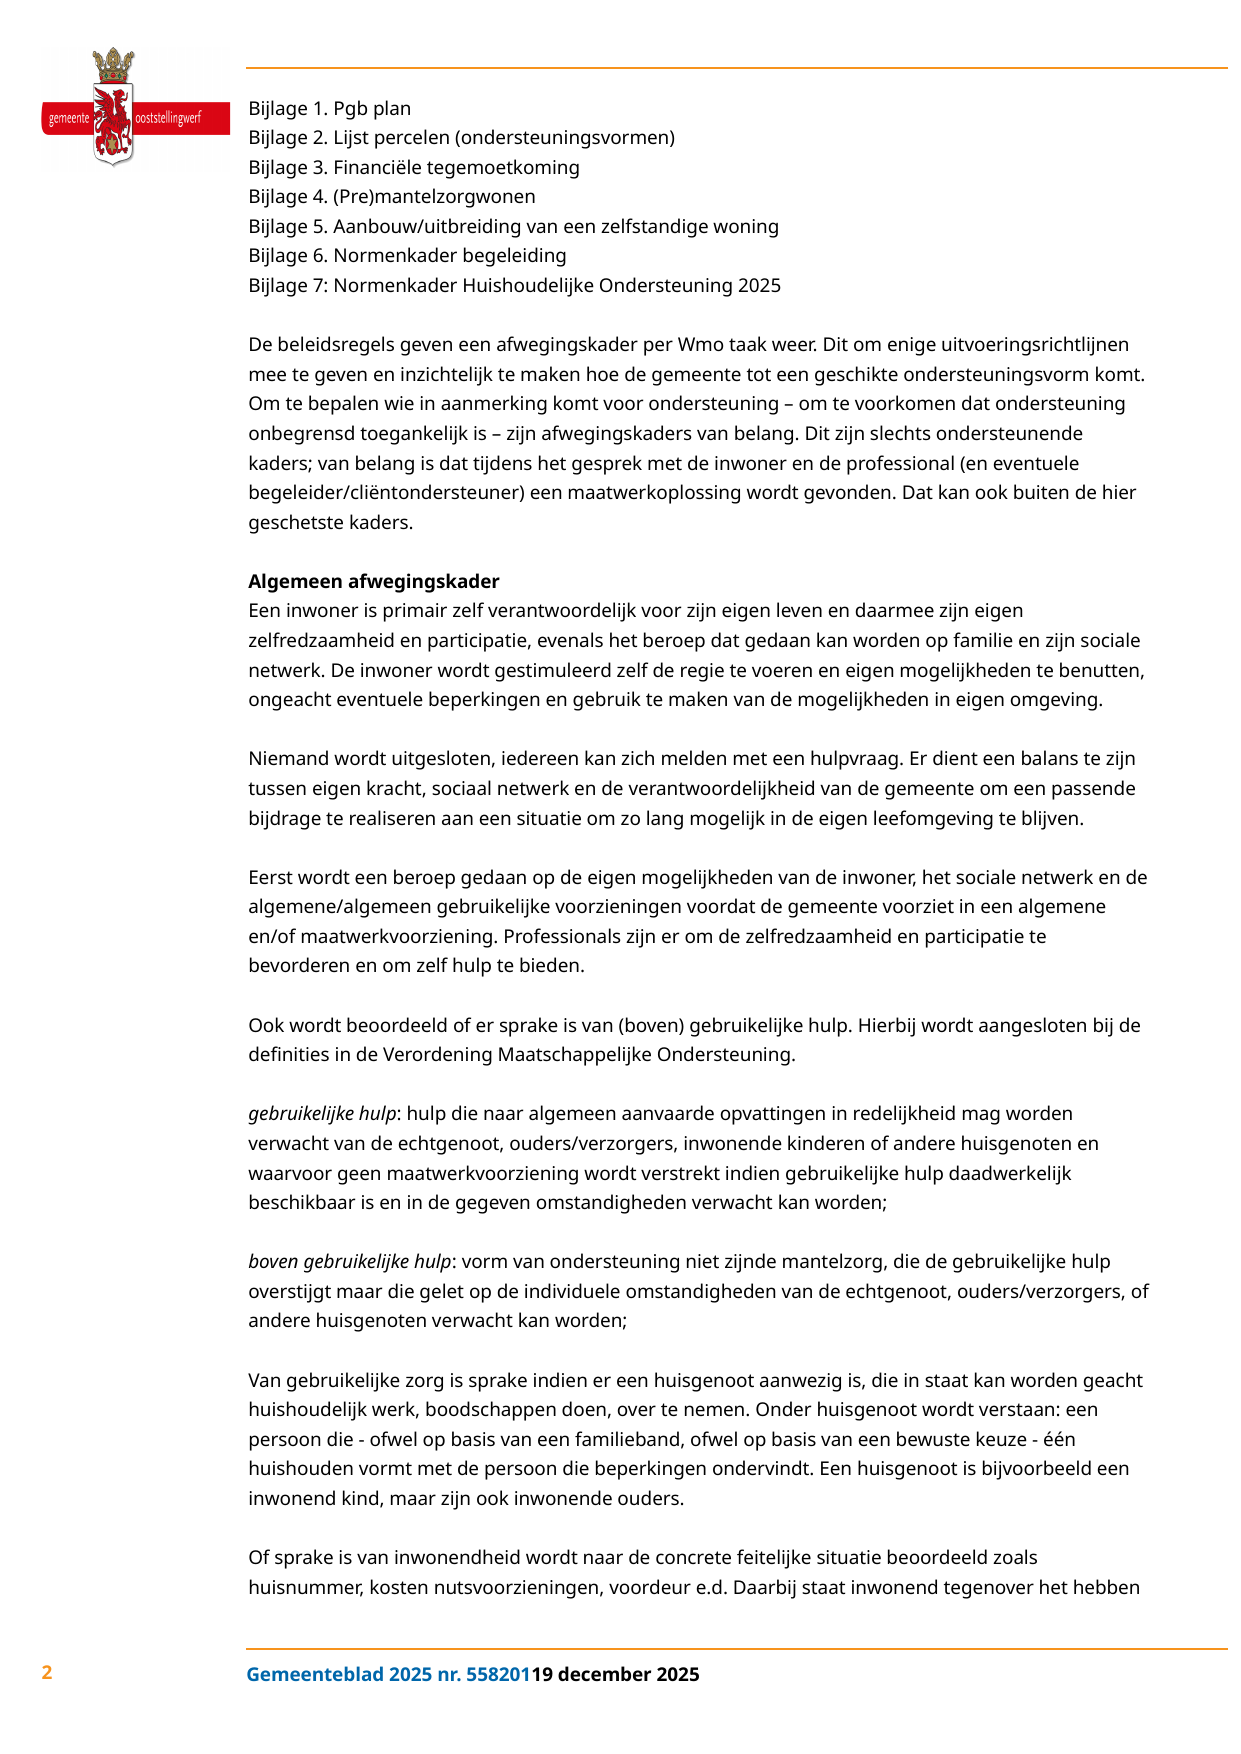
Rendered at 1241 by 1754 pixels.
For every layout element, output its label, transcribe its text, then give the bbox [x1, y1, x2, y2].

text Bijlage 4. (Pre)mantelzorgwonen [248, 183, 1152, 209]
text Niemand wordt uitgesloten, iedereen kan zich melden met een hulpvraag. Er dient een balans te zijn tussen eigen kracht, sociaal netwerk en de verantwoordelijkheid van de gemeente om een passende bijdrage te realiseren aan een situatie om zo lang mogelijk in de eigen leefomgeving te blijven. [248, 746, 1152, 831]
text Bijlage 7: Normenkader Huishoudelijke Ondersteuning 2025 [248, 272, 1152, 298]
text Eerst wordt een beroep gedaan op de eigen mogelijkheden van de inwoner, het sociale netwerk en de algemene/algemeen gebruikelijke voorzieningen voordat de gemeente voorziet in een algemene en/of maatwerkvoorziening. Professionals zijn er om de zelfredzaamheid en participatie te bevorderen en om zelf hulp te bieden. [248, 864, 1152, 978]
text Bijlage 3. Financiële tegemoetkoming [248, 154, 1152, 180]
text boven gebruikelijke hulp: vorm van ondersteuning niet zijnde mantelzorg, die de gebruikelijke hulp overstijgt maar die gelet op de individuele omstandigheden van de echtgenoot, ouders/verzorgers, of andere huisgenoten verwacht kan worden; [248, 1248, 1152, 1333]
text Bijlage 1. Pgb plan [248, 95, 1152, 121]
text Ook wordt beoordeeld of er sprake is van (boven) gebruikelijke hulp. Hierbij wordt aangesloten bij de definities in de Verordening Maatschappelijke Ondersteuning. [248, 1012, 1152, 1067]
text Bijlage 5. Aanbouw/uitbreiding van een zelfstandige woning [248, 213, 1152, 239]
text Een inwoner is primair zelf verantwoordelijk voor zijn eigen leven en daarmee zijn eigen zelfredzaamheid en participatie, evenals het beroep dat gedaan kan worden op familie en zijn sociale netwerk. De inwoner wordt gestimuleerd zelf de regie te voeren en eigen mogelijkheden te benutten, ongeacht eventuele beperkingen en gebruik te maken van de mogelijkheden in eigen omgeving. [248, 598, 1152, 712]
text Van gebruikelijke zorg is sprake indien er een huisgenoot aanwezig is, die in staat kan worden geacht huishoudelijk werk, boodschappen doen, over te nemen. Onder huisgenoot wordt verstaan: een persoon die - ofwel op basis van een familieband, ofwel op basis van een bewuste keuze - één huishouden vormt met de persoon die beperkingen ondervindt. Een huisgenoot is bijvoorbeeld een inwonend kind, maar zijn ook inwonende ouders. [248, 1367, 1152, 1511]
text Bijlage 2. Lijst percelen (ondersteuningsvormen) [248, 124, 1152, 150]
picture [41, 47, 231, 172]
text Of sprake is van inwonendheid wordt naar de concrete feitelijke situatie beoordeeld zoals huisnummer, kosten nutsvoorzieningen, voordeur e.d. Daarbij staat inwonend tegenover het hebben [248, 1544, 1152, 1600]
text Algemeen afwegingskader [248, 568, 1152, 594]
text Bijlage 6. Normenkader begeleiding [248, 243, 1152, 268]
text gebruikelijke hulp: hulp die naar algemeen aanvaarde opvattingen in redelijkheid mag worden verwacht van de echtgenoot, ouders/verzorgers, inwonende kinderen of andere huisgenoten en waarvoor geen maatwerkvoorziening wordt verstrekt indien gebruikelijke hulp daadwerkelijk beschikbaar is en in de gegeven omstandigheden verwacht kan worden; [248, 1101, 1152, 1215]
text De beleidsregels geven een afwegingskader per Wmo taak weer. Dit om enige uitvoeringsrichtlijnen mee te geven en inzichtelijk te maken hoe de gemeente tot een geschikte ondersteuningsvorm komt. Om te bepalen wie in aanmerking komt voor ondersteuning – om te voorkomen dat ondersteuning onbegrensd toegankelijk is – zijn afwegingskaders van belang. Dit zijn slechts ondersteunende kaders; van belang is dat tijdens het gesprek met de inwoner en de professional (en eventuele begeleider/cliëntondersteuner) een maatwerkoplossing wordt gevonden. Dat kan ook buiten de hier geschetste kaders. [248, 331, 1152, 535]
